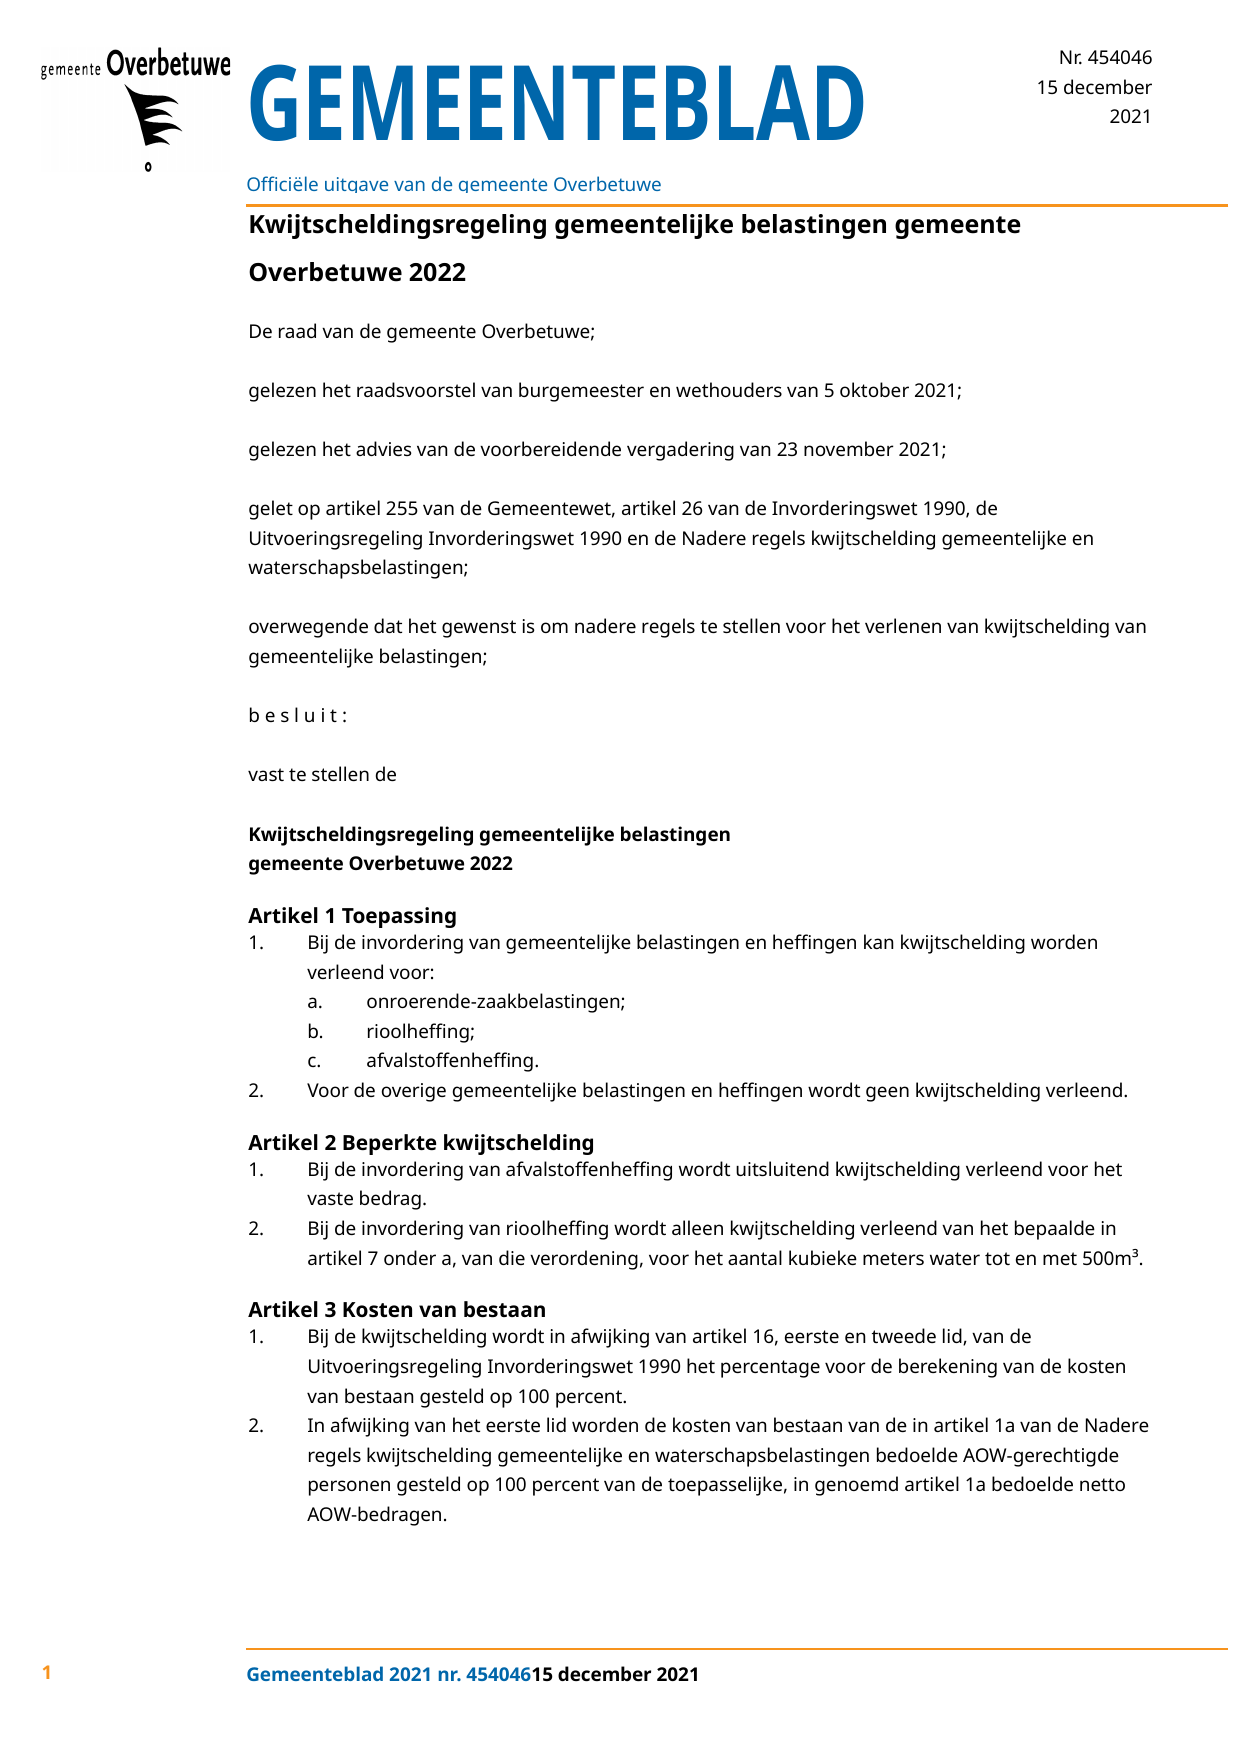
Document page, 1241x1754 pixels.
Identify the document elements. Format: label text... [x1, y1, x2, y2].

list Bij de invordering van rioolheffing wordt alleen kwijtschelding verleend van het bepaalde in artikel 7 onder a, van die verordening, voor het aantal kubieke meters water tot en met 500m³. [248, 1215, 1152, 1271]
text gelezen het advies van de voorbereidende vergadering van 23 november 2021; [248, 436, 1152, 462]
list afvalstoffenheffing. [307, 1048, 1152, 1073]
text Artikel 2 Beperkte kwijtschelding [248, 1128, 1152, 1156]
text vast te stellen de [248, 762, 1152, 787]
list Bij de kwijtschelding wordt in afwijking van artikel 16, eerste en tweede lid, van de Uitvoeringsregeling Invorderingswet 1990 het percentage voor de berekening van de kosten van bestaan gesteld op 100 percent. [248, 1324, 1152, 1408]
text gelet op artikel 255 van de Gemeentewet, artikel 26 van de Invorderingswet 1990, de Uitvoeringsregeling Invorderingswet 1990 en de Nadere regels kwijtschelding gemeentelijke en waterschapsbelastingen; [248, 495, 1152, 580]
list rioolheffing; [307, 1018, 1152, 1044]
list Bij de invordering van afvalstoffenheffing wordt uitsluitend kwijtschelding verleend voor het vaste bedrag. [248, 1156, 1152, 1211]
text Kwijtscheldingsregeling gemeentelijke belastingen gemeente Overbetuwe 2022 [248, 207, 1152, 288]
text gelezen het raadsvoorstel van burgemeester en wethouders van 5 oktober 2021; [248, 377, 1152, 403]
text overwegende dat het gewenst is om nadere regels te stellen voor het verlenen van kwijtschelding van gemeentelijke belastingen; [248, 614, 1152, 669]
picture [41, 47, 231, 172]
text gemeente Overbetuwe 2022 [248, 850, 1152, 876]
text Kwijtscheldingsregeling gemeentelijke belastingen [248, 821, 1152, 847]
text b e s l u i t : [248, 702, 1152, 728]
text Artikel 1 Toepassing [248, 901, 1152, 929]
text De raad van de gemeente Overbetuwe; [248, 318, 1152, 344]
list Bij de invordering van gemeentelijke belastingen en heffingen kan kwijtschelding worden verleend voor: [248, 929, 1152, 984]
list onroerende-zaakbelastingen; [307, 988, 1152, 1014]
list In afwijking van het eerste lid worden de kosten van bestaan van de in artikel 1a van de Nadere regels kwijtschelding gemeentelijke en waterschapsbelastingen bedoelde AOW-gerechtigde personen gesteld op 100 percent van de toepasselijke, in genoemd artikel 1a bedoelde netto AOW-bedragen. [248, 1412, 1152, 1527]
text Artikel 3 Kosten van bestaan [248, 1295, 1152, 1324]
list Voor de overige gemeentelijke belastingen en heffingen wordt geen kwijtschelding verleend. [248, 1077, 1152, 1103]
